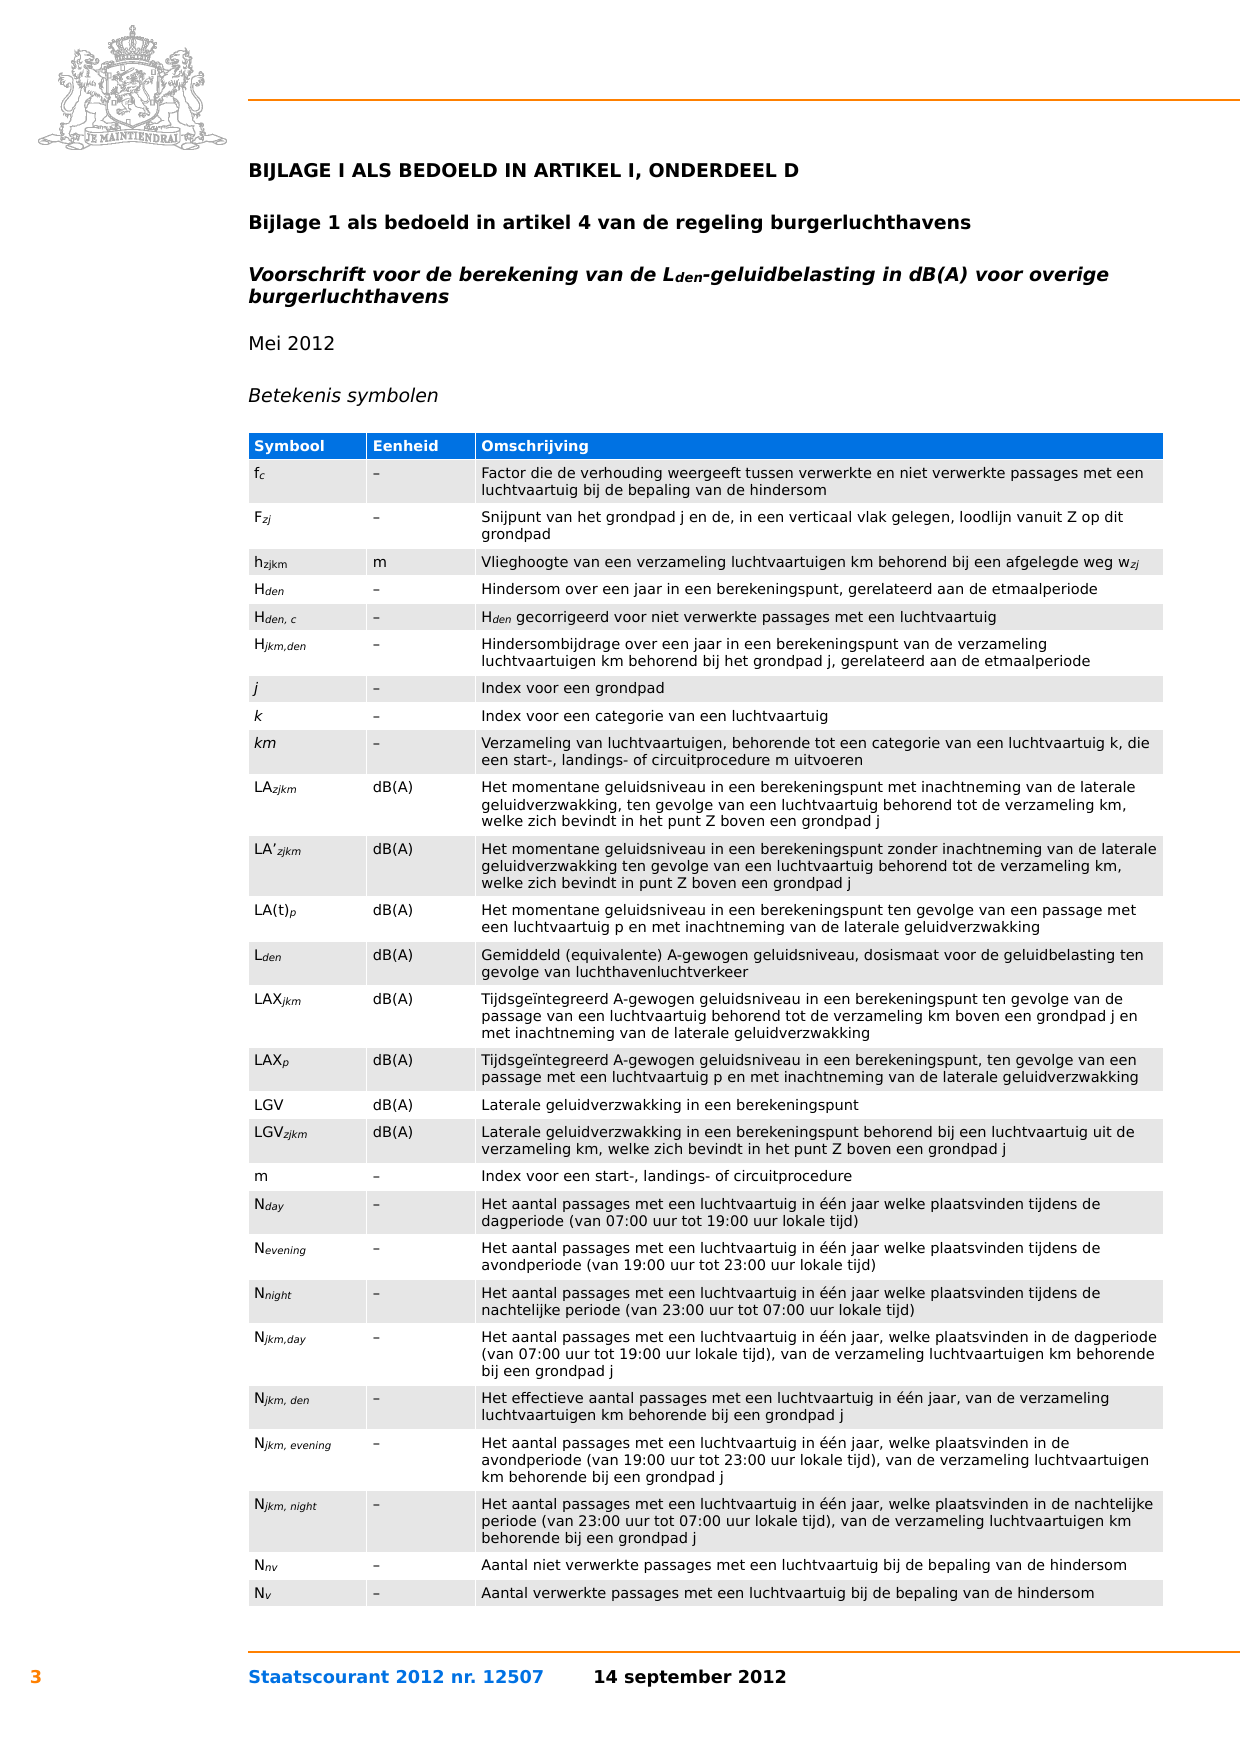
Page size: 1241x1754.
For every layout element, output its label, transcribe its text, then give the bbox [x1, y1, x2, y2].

table_cell Het effectieve aantal passages met een luchtvaartuig in één jaar, van de verzameling luchtvaartuigen km behorende bij een grondpad j [476, 1386, 1163, 1429]
table_header Omschrijving [476, 433, 1163, 459]
table_cell k [249, 703, 366, 729]
table_cell – [367, 1324, 475, 1384]
table_cell – [367, 1280, 475, 1323]
picture [38, 25, 227, 150]
table_cell Njkm,day [249, 1324, 366, 1384]
table_cell – [367, 1386, 475, 1429]
table_cell Laterale geluidverzwakking in een berekeningspunt [476, 1092, 1163, 1118]
table_cell m [249, 1164, 366, 1190]
table_cell dB(A) [367, 836, 475, 896]
table_cell Factor die de verhouding weergeeft tussen verwerkte en niet verwerkte passages met een luchtvaartuig bij de bepaling van de hindersom [476, 460, 1163, 503]
table_cell Het aantal passages met een luchtvaartuig in één jaar, welke plaatsvinden in de nachtelijke periode (van 23:00 uur tot 07:00 uur lokale tijd), van de verzameling luchtvaartuigen km behorende bij een grondpad j [476, 1491, 1163, 1552]
table_cell LGV [249, 1092, 366, 1118]
table_cell Gemiddeld (equivalente) A-gewogen geluidsniveau, dosismaat voor de geluidbelasting ten gevolge van luchthavenluchtverkeer [476, 942, 1163, 985]
table_cell Index voor een start-, landings- of circuitprocedure [476, 1164, 1163, 1190]
table_cell dB(A) [367, 1092, 475, 1118]
table_cell Het aantal passages met een luchtvaartuig in één jaar welke plaatsvinden tijdens de nachtelijke periode (van 23:00 uur tot 07:00 uur lokale tijd) [476, 1280, 1163, 1323]
table_cell – [367, 1553, 475, 1579]
table_header Eenheid [367, 433, 475, 459]
table_cell LAXp [249, 1048, 366, 1091]
table_cell – [367, 1191, 475, 1234]
table_cell LA(t)p [249, 898, 366, 941]
table_cell Njkm, night [249, 1491, 366, 1552]
table_cell Nnv [249, 1553, 366, 1579]
table_cell dB(A) [367, 1119, 475, 1163]
table_cell LA’zjkm [249, 836, 366, 896]
table_cell Nv [249, 1580, 366, 1606]
table_cell – [367, 703, 475, 729]
table_cell – [367, 1430, 475, 1490]
table_cell Njkm, den [249, 1386, 366, 1429]
table_cell Hden, c [249, 604, 366, 630]
table_cell Vlieghoogte van een verzameling luchtvaartuigen km behorend bij een afgelegde weg wzj [476, 549, 1163, 575]
table_cell LAXjkm [249, 986, 366, 1046]
table_cell – [367, 1164, 475, 1190]
table_cell Het momentane geluidsniveau in een berekeningspunt met inachtneming van de laterale geluidverzwakking, ten gevolge van een luchtvaartuig behorend tot de verzameling km, welke zich bevindt in het punt Z boven een grondpad j [476, 775, 1163, 835]
subtitle Voorschrift voor de berekening van de Lden-geluidbelasting in dB(A) voor overige burgerluchthavens [248, 264, 1163, 308]
subtitle Betekenis symbolen [248, 385, 1163, 407]
table_cell Hindersombijdrage over een jaar in een berekeningspunt van de verzameling luchtvaartuigen km behorend bij het grondpad j, gerelateerd aan de etmaalperiode [476, 631, 1163, 674]
table_cell Aantal niet verwerkte passages met een luchtvaartuig bij de bepaling van de hindersom [476, 1553, 1163, 1579]
table_cell dB(A) [367, 942, 475, 985]
table_cell – [367, 1491, 475, 1552]
table_cell – [367, 604, 475, 630]
subtitle Bijlage 1 als bedoeld in artikel 4 van de regeling burgerluchthavens [248, 212, 1163, 234]
table_cell Het aantal passages met een luchtvaartuig in één jaar, welke plaatsvinden in de dagperiode (van 07:00 uur tot 19:00 uur lokale tijd), van de verzameling luchtvaartuigen km behorende bij een grondpad j [476, 1324, 1163, 1384]
table_cell – [367, 676, 475, 702]
table_cell LGVzjkm [249, 1119, 366, 1163]
table_cell Hden [249, 576, 366, 603]
text Mei 2012 [248, 333, 1163, 355]
table_cell Njkm, evening [249, 1430, 366, 1490]
table_cell Nevening [249, 1235, 366, 1279]
table_cell hzjkm [249, 549, 366, 575]
table_cell Index voor een categorie van een luchtvaartuig [476, 703, 1163, 729]
table_cell j [249, 676, 366, 702]
table_cell Fzj [249, 505, 366, 548]
table_cell – [367, 505, 475, 548]
table_cell Laterale geluidverzwakking in een berekeningspunt behorend bij een luchtvaartuig uit de verzameling km, welke zich bevindt in het punt Z boven een grondpad j [476, 1119, 1163, 1163]
table_cell – [367, 1580, 475, 1606]
table_header Symbool [249, 433, 366, 459]
table_cell LAzjkm [249, 775, 366, 835]
table_cell Het aantal passages met een luchtvaartuig in één jaar welke plaatsvinden tijdens de avondperiode (van 19:00 uur tot 23:00 uur lokale tijd) [476, 1235, 1163, 1279]
table_cell Aantal verwerkte passages met een luchtvaartuig bij de bepaling van de hindersom [476, 1580, 1163, 1606]
table_cell – [367, 460, 475, 503]
table_cell Het aantal passages met een luchtvaartuig in één jaar welke plaatsvinden tijdens de dagperiode (van 07:00 uur tot 19:00 uur lokale tijd) [476, 1191, 1163, 1234]
table_cell dB(A) [367, 986, 475, 1046]
table_cell – [367, 576, 475, 603]
table_cell – [367, 1235, 475, 1279]
table_cell Lden [249, 942, 366, 985]
table_cell km [249, 730, 366, 774]
table_cell – [367, 631, 475, 674]
table_cell Hindersom over een jaar in een berekeningspunt, gerelateerd aan de etmaalperiode [476, 576, 1163, 603]
table_cell dB(A) [367, 775, 475, 835]
table_cell – [367, 730, 475, 774]
table_cell Hjkm,den [249, 631, 366, 674]
table_cell m [367, 549, 475, 575]
table_cell Index voor een grondpad [476, 676, 1163, 702]
table_cell Nday [249, 1191, 366, 1234]
table_cell fc [249, 460, 366, 503]
table_cell Het aantal passages met een luchtvaartuig in één jaar, welke plaatsvinden in de avondperiode (van 19:00 uur tot 23:00 uur lokale tijd), van de verzameling luchtvaartuigen km behorende bij een grondpad j [476, 1430, 1163, 1490]
table_cell Het momentane geluidsniveau in een berekeningspunt zonder inachtneming van de laterale geluidverzwakking ten gevolge van een luchtvaartuig behorend tot de verzameling km, welke zich bevindt in punt Z boven een grondpad j [476, 836, 1163, 896]
subtitle BIJLAGE I ALS BEDOELD IN ARTIKEL I, ONDERDEEL D [248, 160, 1163, 182]
table_cell Tijdsgeïntegreerd A-gewogen geluidsniveau in een berekeningspunt, ten gevolge van een passage met een luchtvaartuig p en met inachtneming van de laterale geluidverzwakking [476, 1048, 1163, 1091]
table_cell Snijpunt van het grondpad j en de, in een verticaal vlak gelegen, loodlijn vanuit Z op dit grondpad [476, 505, 1163, 548]
table_cell dB(A) [367, 898, 475, 941]
table_cell Verzameling van luchtvaartuigen, behorende tot een categorie van een luchtvaartuig k, die een start-, landings- of circuitprocedure m uitvoeren [476, 730, 1163, 774]
table_cell Tijdsgeïntegreerd A-gewogen geluidsniveau in een berekeningspunt ten gevolge van de passage van een luchtvaartuig behorend tot de verzameling km boven een grondpad j en met inachtneming van de laterale geluidverzwakking [476, 986, 1163, 1046]
table_cell Het momentane geluidsniveau in een berekeningspunt ten gevolge van een passage met een luchtvaartuig p en met inachtneming van de laterale geluidverzwakking [476, 898, 1163, 941]
table_cell Nnight [249, 1280, 366, 1323]
table_cell dB(A) [367, 1048, 475, 1091]
table_cell Hden gecorrigeerd voor niet verwerkte passages met een luchtvaartuig [476, 604, 1163, 630]
